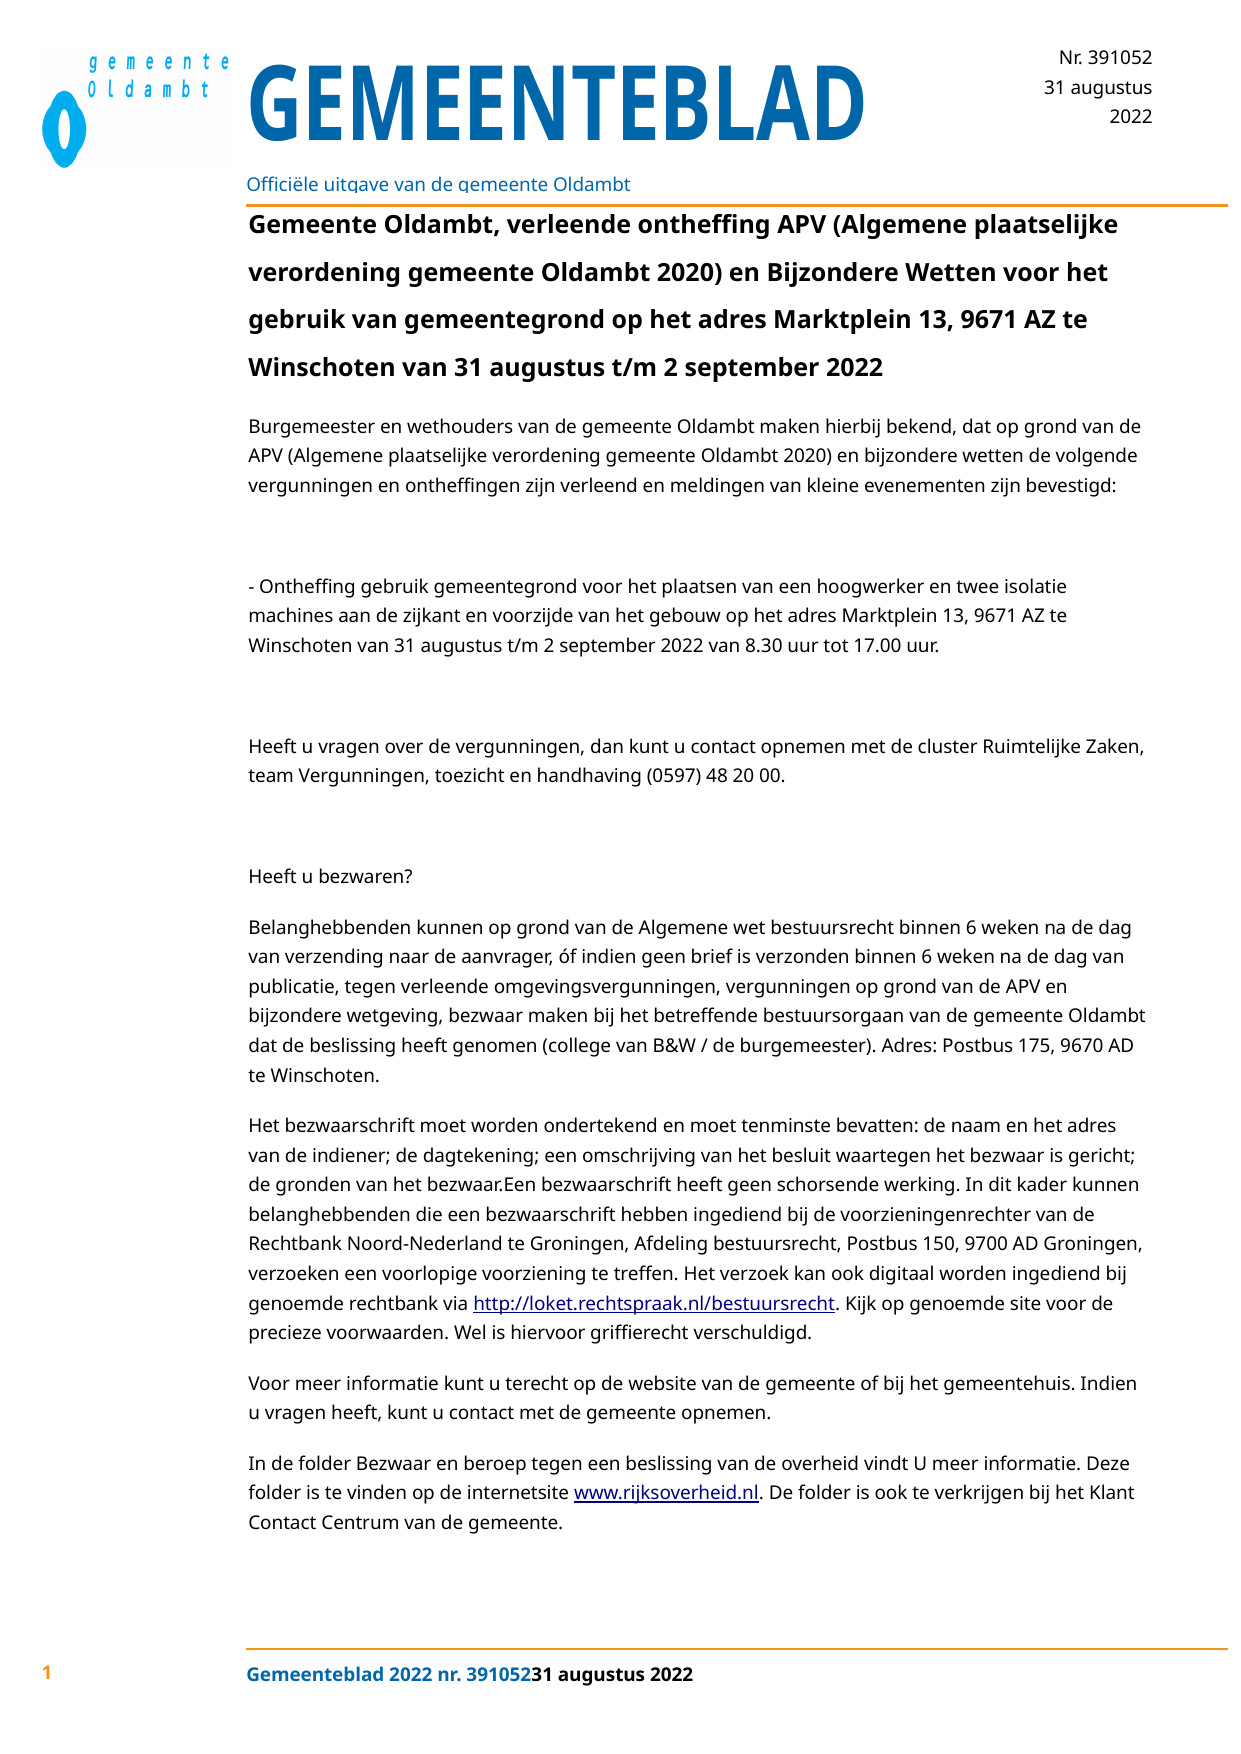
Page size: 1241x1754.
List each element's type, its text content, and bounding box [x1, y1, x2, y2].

text Het bezwaarschrift moet worden ondertekend en moet tenminste bevatten: de naam en het adres van de indiener; de dagtekening; een omschrijving van het besluit waartegen het bezwaar is gericht; de gronden van het bezwaar.Een bezwaarschrift heeft geen schorsende werking. In dit kader kunnen belanghebbenden die een bezwaarschrift hebben ingediend bij de voorzieningenrechter van de Rechtbank Noord-Nederland te Groningen, Afdeling bestuursrecht, Postbus 150, 9700 AD Groningen, verzoeken een voorlopige voorziening te treffen. Het verzoek kan ook digitaal worden ingediend bij genoemde rechtbank via http://loket.rechtspraak.nl/bestuursrecht. Kijk op genoemde site voor de precieze voorwaarden. Wel is hiervoor griffierecht verschuldigd. [248, 1112, 1152, 1345]
text Voor meer informatie kunt u terecht op de website van de gemeente of bij het gemeentehuis. Indien u vragen heeft, kunt u contact met de gemeente opnemen. [248, 1370, 1152, 1425]
text In de folder Bezwaar en beroep tegen een beslissing van de overheid vindt U meer informatie. Deze folder is te vinden op de internetsite www.rijksoverheid.nl. De folder is ook te verkrijgen bij het Klant Contact Centrum van de gemeente. [248, 1450, 1152, 1535]
text Gemeente Oldambt, verleende ontheffing APV (Algemene plaatselijke verordening gemeente Oldambt 2020) en Bijzondere Wetten voor het gebruik van gemeentegrond op het adres Marktplein 13, 9671 AZ te Winschoten van 31 augustus t/m 2 september 2022 [248, 207, 1152, 384]
text Heeft u vragen over de vergunningen, dan kunt u contact opnemen met de cluster Ruimtelijke Zaken, team Vergunningen, toezicht en handhaving (0597) 48 20 00. [248, 733, 1152, 788]
picture [41, 47, 231, 172]
text Belanghebbenden kunnen op grond van de Algemene wet bestuursrecht binnen 6 weken na de dag van verzending naar de aanvrager, óf indien geen brief is verzonden binnen 6 weken na de dag van publicatie, tegen verleende omgevingsvergunningen, vergunningen op grond van de APV en bijzondere wetgeving, bezwaar maken bij het betreffende bestuursorgaan van de gemeente Oldambt dat de beslissing heeft genomen (college van B&W / de burgemeester). Adres: Postbus 175, 9670 AD te Winschoten. [248, 914, 1152, 1088]
text Heeft u bezwaren? [248, 863, 1152, 889]
text Burgemeester en wethouders van de gemeente Oldambt maken hierbij bekend, dat op grond van de APV (Algemene plaatselijke verordening gemeente Oldambt 2020) en bijzondere wetten de volgende vergunningen en ontheffingen zijn verleend en meldingen van kleine evenementen zijn bevestigd: [248, 413, 1152, 498]
text - Ontheffing gebruik gemeentegrond voor het plaatsen van een hoogwerker en twee isolatie machines aan de zijkant en voorzijde van het gebouw op het adres Marktplein 13, 9671 AZ te Winschoten van 31 augustus t/m 2 september 2022 van 8.30 uur tot 17.00 uur. [248, 573, 1152, 658]
